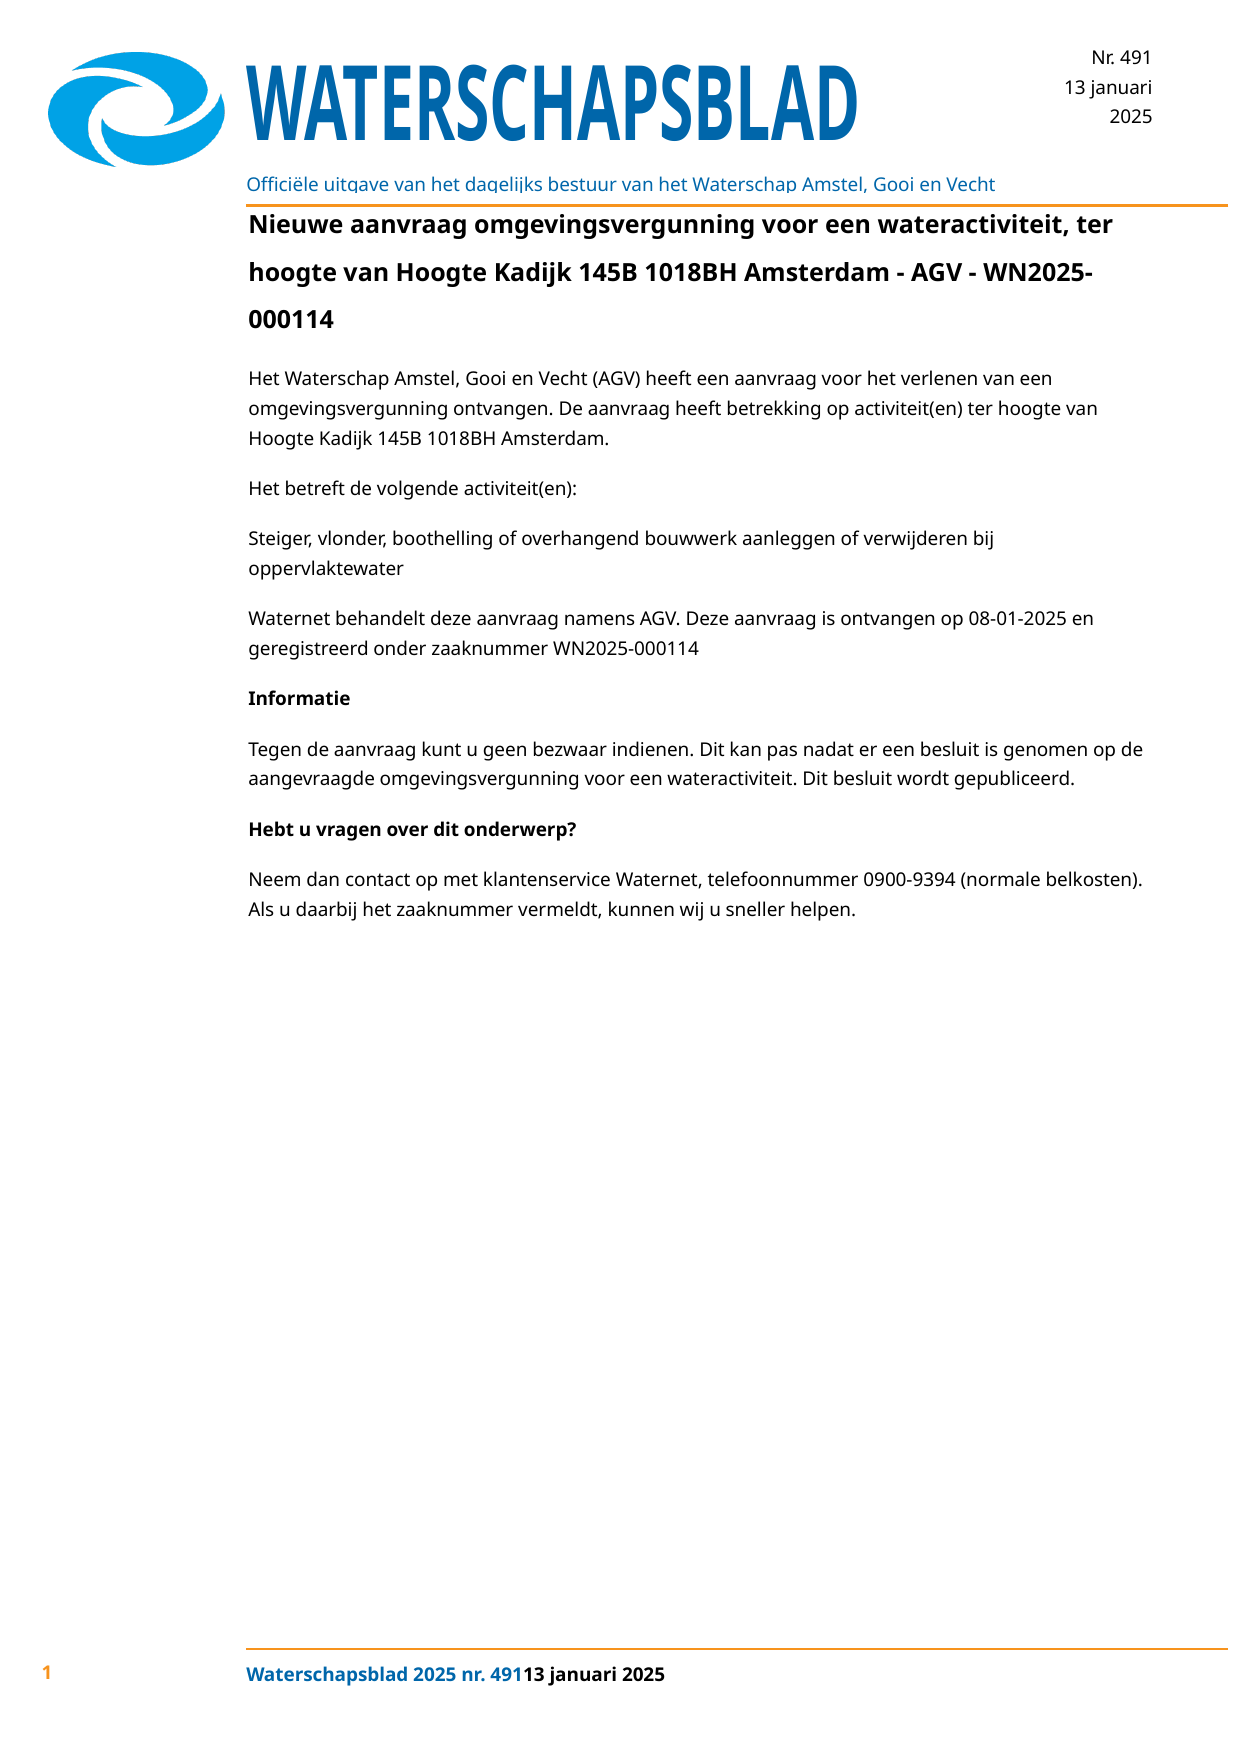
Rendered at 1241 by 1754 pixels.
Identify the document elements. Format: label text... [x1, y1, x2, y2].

text Neem dan contact op met klantenservice Waternet, telefoonnummer 0900-9394 (normale belkosten). Als u daarbij het zaaknummer vermeldt, kunnen wij u sneller helpen. [248, 866, 1152, 922]
text Het Waterschap Amstel, Gooi en Vecht (AGV) heeft een aanvraag voor het verlenen van een omgevingsvergunning ontvangen. De aanvraag heeft betrekking op activiteit(en) ter hoogte van Hoogte Kadijk 145B 1018BH Amsterdam. [248, 366, 1152, 450]
picture [41, 47, 231, 172]
text Steiger, vlonder, boothelling of overhangend bouwwerk aanleggen of verwijderen bij oppervlaktewater [248, 526, 1152, 581]
text Waternet behandelt deze aanvraag namens AGV. Deze aanvraag is ontvangen op 08-01-2025 en geregistreerd onder zaaknummer WN2025-000114 [248, 606, 1152, 661]
text Nieuwe aanvraag omgevingsvergunning voor een wateractiviteit, ter hoogte van Hoogte Kadijk 145B 1018BH Amsterdam - AGV - WN2025-000114 [248, 207, 1152, 336]
text Informatie [248, 686, 1152, 711]
text Hebt u vragen over dit onderwerp? [248, 816, 1152, 842]
text Het betreft de volgende activiteit(en): [248, 475, 1152, 501]
text Tegen de aanvraag kunt u geen bezwaar indienen. Dit kan pas nadat er een besluit is genomen op de aangevraagde omgevingsvergunning voor een wateractiviteit. Dit besluit wordt gepubliceerd. [248, 736, 1152, 791]
